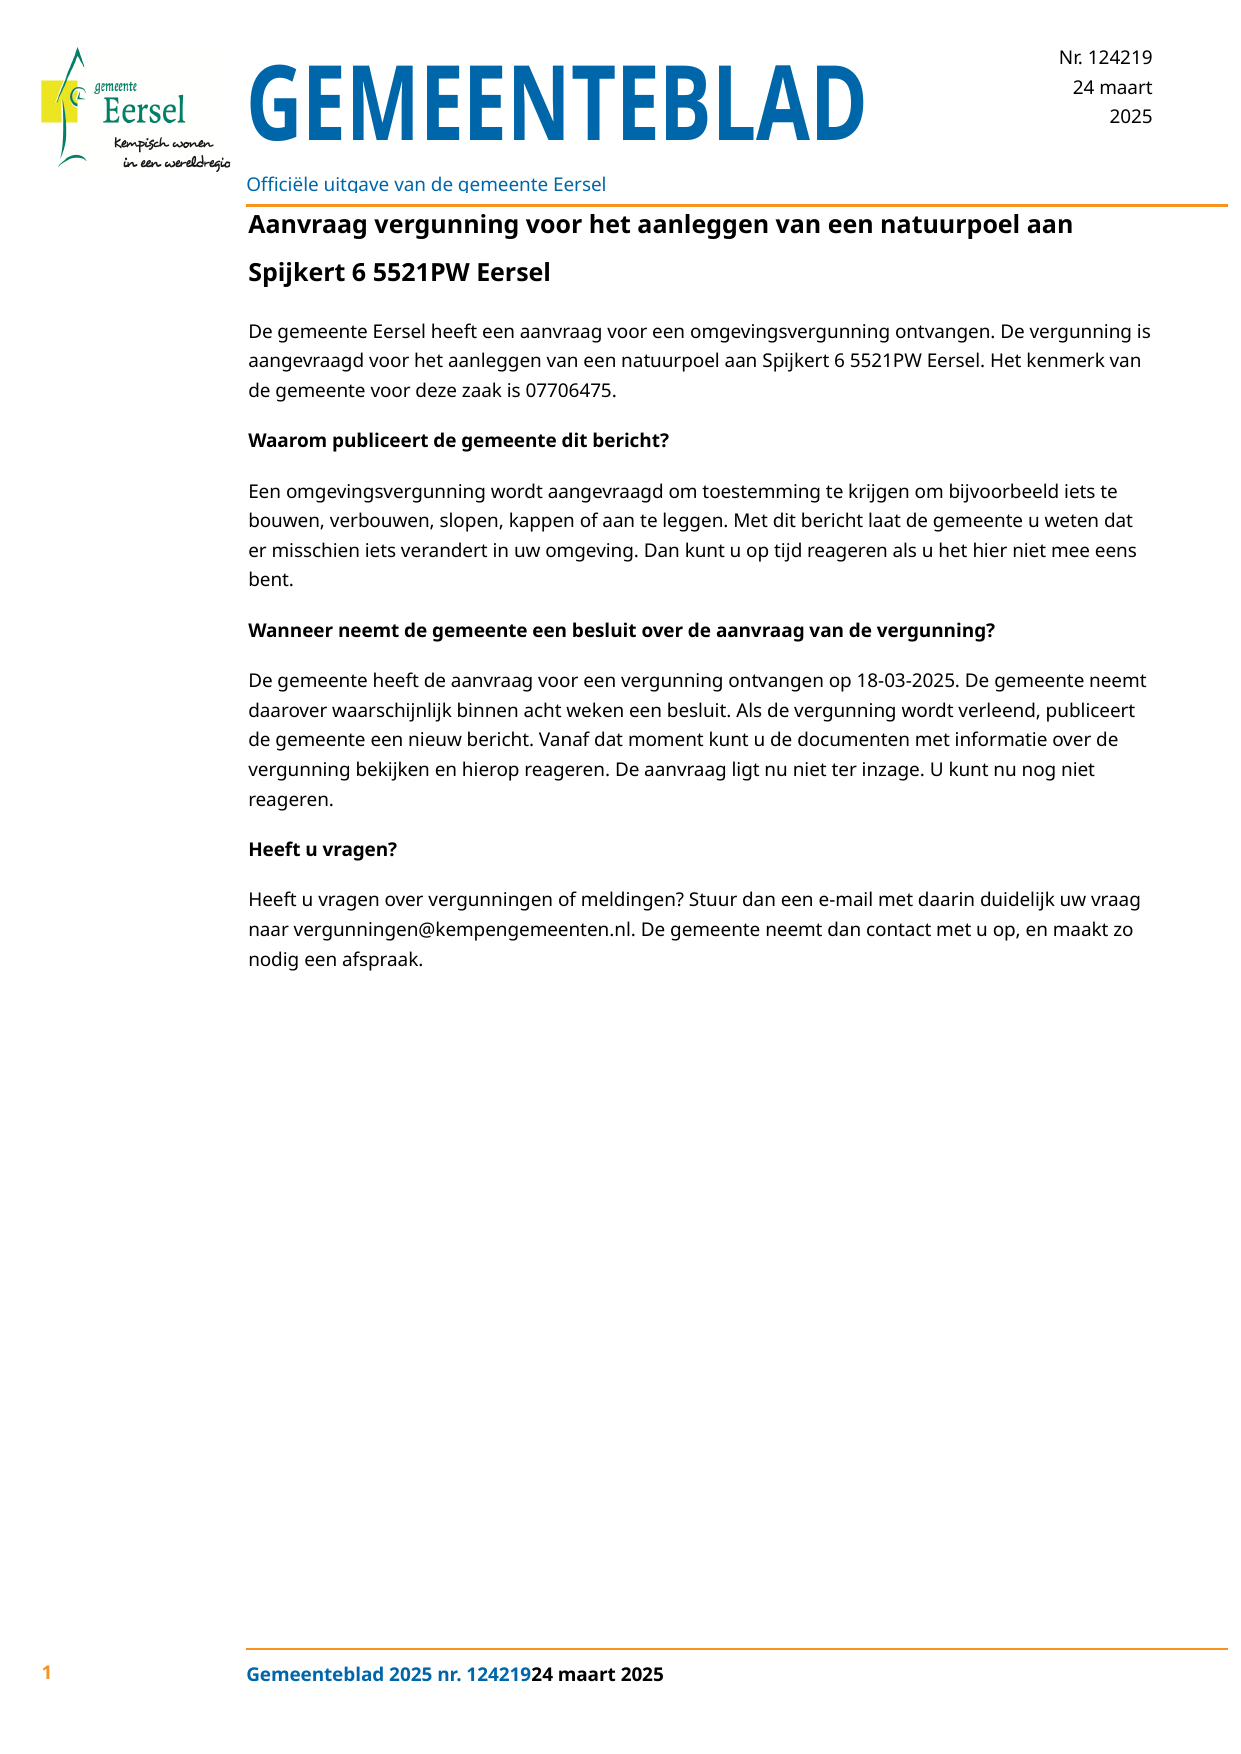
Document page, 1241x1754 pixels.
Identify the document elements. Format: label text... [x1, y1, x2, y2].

text Aanvraag vergunning voor het aanleggen van een natuurpoel aan Spijkert 6 5521PW Eersel [248, 207, 1152, 288]
text Een omgevingsvergunning wordt aangevraagd om toestemming te krijgen om bijvoorbeeld iets te bouwen, verbouwen, slopen, kappen of aan te leggen. Met dit bericht laat de gemeente u weten dat er misschien iets verandert in uw omgeving. Dan kunt u op tijd reageren als u het hier niet mee eens bent. [248, 478, 1152, 592]
text Waarom publiceert de gemeente dit bericht? [248, 427, 1152, 453]
text Heeft u vragen? [248, 836, 1152, 862]
text Heeft u vragen over vergunningen of meldingen? Stuur dan een e-mail met daarin duidelijk uw vraag naar vergunningen@kempengemeenten.nl. De gemeente neemt dan contact met u op, en maakt zo nodig een afspraak. [248, 887, 1152, 972]
text De gemeente heeft de aanvraag voor een vergunning ontvangen op 18-03-2025. De gemeente neemt daarover waarschijnlijk binnen acht weken een besluit. Als de vergunning wordt verleend, publiceert de gemeente een nieuw bericht. Vanaf dat moment kunt u de documenten met informatie over de vergunning bekijken en hierop reageren. De aanvraag ligt nu niet ter inzage. U kunt nu nog niet reageren. [248, 667, 1152, 812]
text Wanneer neemt de gemeente een besluit over de aanvraag van de vergunning? [248, 617, 1152, 643]
picture [41, 47, 231, 172]
text De gemeente Eersel heeft een aanvraag voor een omgevingsvergunning ontvangen. De vergunning is aangevraagd voor het aanleggen van een natuurpoel aan Spijkert 6 5521PW Eersel. Het kenmerk van de gemeente voor deze zaak is 07706475. [248, 318, 1152, 403]
